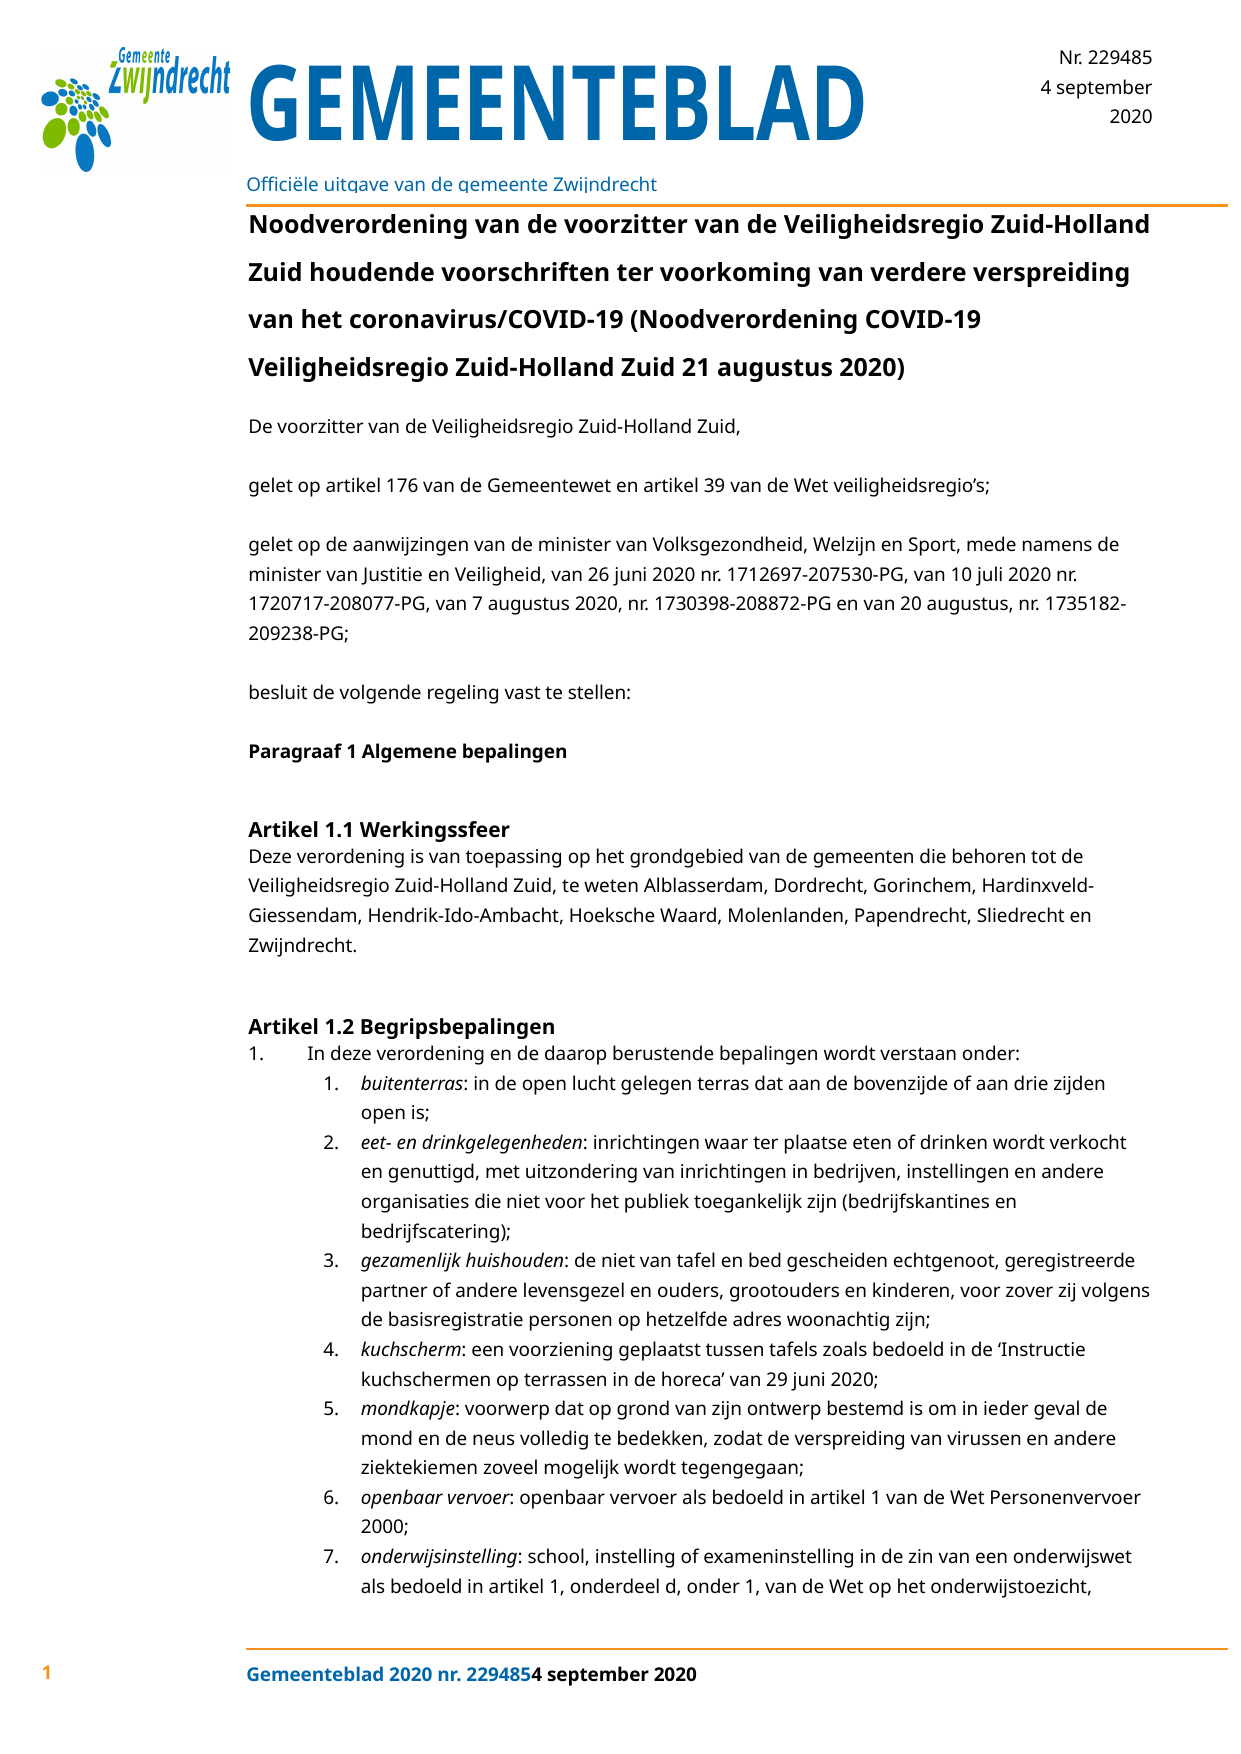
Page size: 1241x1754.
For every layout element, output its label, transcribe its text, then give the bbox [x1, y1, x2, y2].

list buitenterras: in de open lucht gelegen terras dat aan de bovenzijde of aan drie zijden open is; [323, 1070, 1152, 1125]
text besluit de volgende regeling vast te stellen: [248, 679, 1152, 705]
text gelet op artikel 176 van de Gemeentewet en artikel 39 van de Wet veiligheidsregio’s; [248, 472, 1152, 498]
text Noodverordening van de voorzitter van de Veiligheidsregio Zuid-Holland Zuid houdende voorschriften ter voorkoming van verdere verspreiding van het coronavirus/COVID-19 (Noodverordening COVID-19 Veiligheidsregio Zuid-Holland Zuid 21 augustus 2020) [248, 207, 1152, 384]
list mondkapje: voorwerp dat op grond van zijn ontwerp bestemd is om in ieder geval de mond en de neus volledig te bedekken, zodat de verspreiding van virussen en andere ziektekiemen zoveel mogelijk wordt tegengegaan; [323, 1395, 1152, 1480]
list kuchscherm: een voorziening geplaatst tussen tafels zoals bedoeld in de ‘Instructie kuchschermen op terrassen in de horeca’ van 29 juni 2020; [323, 1336, 1152, 1391]
text Paragraaf 1 Algemene bepalingen [248, 738, 1152, 764]
list In deze verordening en de daarop berustende bepalingen wordt verstaan onder: [248, 1040, 1152, 1066]
list onderwijsinstelling: school, instelling of exameninstelling in de zin van een onderwijswet als bedoeld in artikel 1, onderdeel d, onder 1, van de Wet op het onderwijstoezicht, [323, 1543, 1152, 1598]
list eet- en drinkgelegenheden: inrichtingen waar ter plaatse eten of drinken wordt verkocht en genuttigd, met uitzondering van inrichtingen in bedrijven, instellingen en andere organisaties die niet voor het publiek toegankelijk zijn (bedrijfskantines en bedrijfscatering); [323, 1129, 1152, 1243]
list openbaar vervoer: openbaar vervoer als bedoeld in artikel 1 van de Wet Personenvervoer 2000; [323, 1484, 1152, 1539]
picture [41, 47, 231, 172]
text De voorzitter van de Veiligheidsregio Zuid-Holland Zuid, [248, 413, 1152, 439]
list gezamenlijk huishouden: de niet van tafel en bed gescheiden echtgenoot, geregistreerde partner of andere levensgezel en ouders, grootouders en kinderen, voor zover zij volgens de basisregistratie personen op hetzelfde adres woonachtig zijn; [323, 1247, 1152, 1332]
text gelet op de aanwijzingen van de minister van Volksgezondheid, Welzijn en Sport, mede namens de minister van Justitie en Veiligheid, van 26 juni 2020 nr. 1712697-207530-PG, van 10 juli 2020 nr. 1720717-208077-PG, van 7 augustus 2020, nr. 1730398-208872-PG en van 20 augustus, nr. 1735182-209238-PG; [248, 531, 1152, 646]
text Deze verordening is van toepassing op het grondgebied van de gemeenten die behoren tot de Veiligheidsregio Zuid-Holland Zuid, te weten Alblasserdam, Dordrecht, Gorinchem, Hardinxveld-Giessendam, Hendrik-Ido-Ambacht, Hoeksche Waard, Molenlanden, Papendrecht, Sliedrecht en Zwijndrecht. [248, 843, 1152, 958]
text Artikel 1.1 Werkingssfeer [248, 815, 1152, 843]
text Artikel 1.2 Begripsbepalingen [248, 1012, 1152, 1040]
